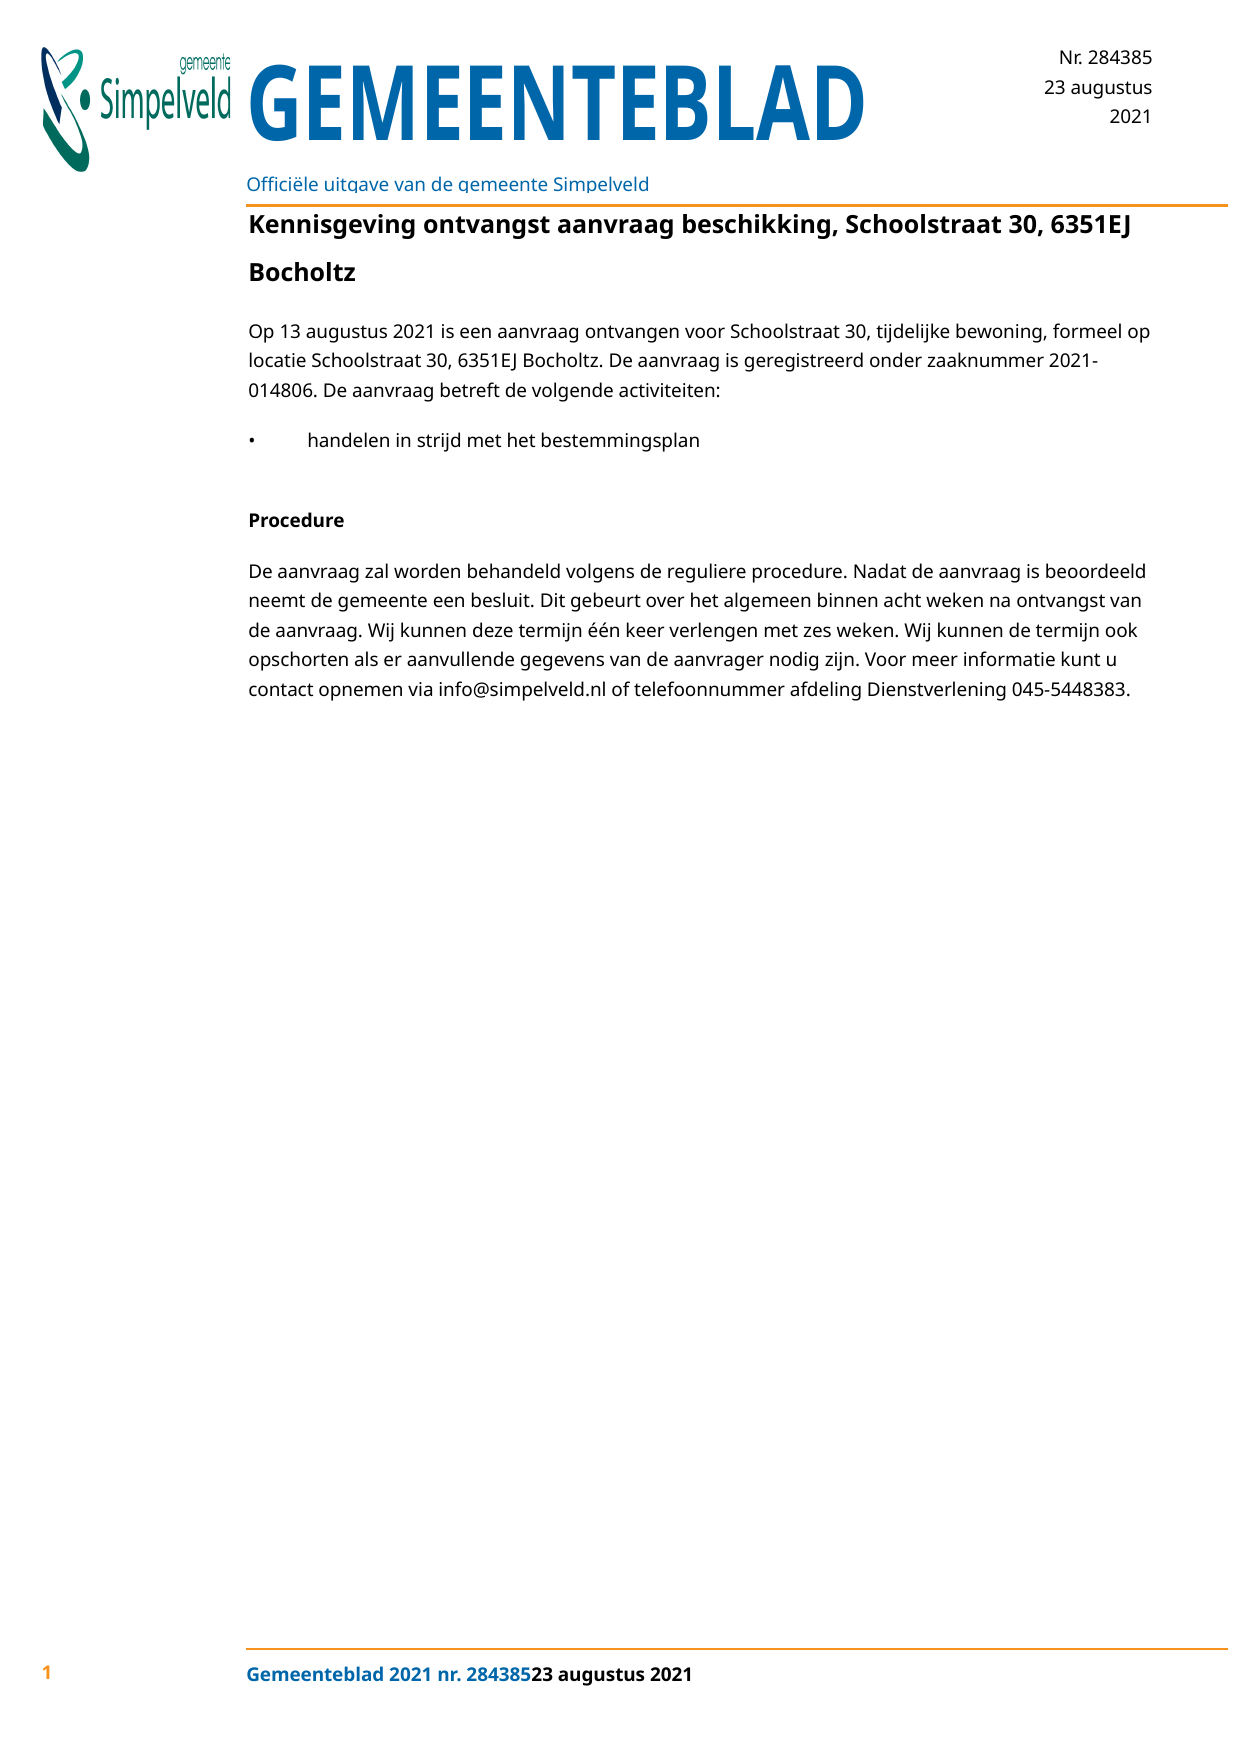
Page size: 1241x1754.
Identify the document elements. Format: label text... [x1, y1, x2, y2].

list handelen in strijd met het bestemmingsplan [248, 427, 1152, 453]
text De aanvraag zal worden behandeld volgens de reguliere procedure. Nadat de aanvraag is beoordeeld neemt de gemeente een besluit. Dit gebeurt over het algemeen binnen acht weken na ontvangst van de aanvraag. Wij kunnen deze termijn één keer verlengen met zes weken. Wij kunnen de termijn ook opschorten als er aanvullende gegevens van de aanvrager nodig zijn. Voor meer informatie kunt u contact opnemen via info@simpelveld.nl of telefoonnummer afdeling Dienstverlening 045-5448383. [248, 558, 1152, 702]
picture [41, 47, 231, 172]
text Op 13 augustus 2021 is een aanvraag ontvangen voor Schoolstraat 30, tijdelijke bewoning, formeel op locatie Schoolstraat 30, 6351EJ Bocholtz. De aanvraag is geregistreerd onder zaaknummer 2021-014806. De aanvraag betreft de volgende activiteiten: [248, 318, 1152, 403]
text Kennisgeving ontvangst aanvraag beschikking, Schoolstraat 30, 6351EJ Bocholtz [248, 207, 1152, 288]
text Procedure [248, 507, 1152, 533]
